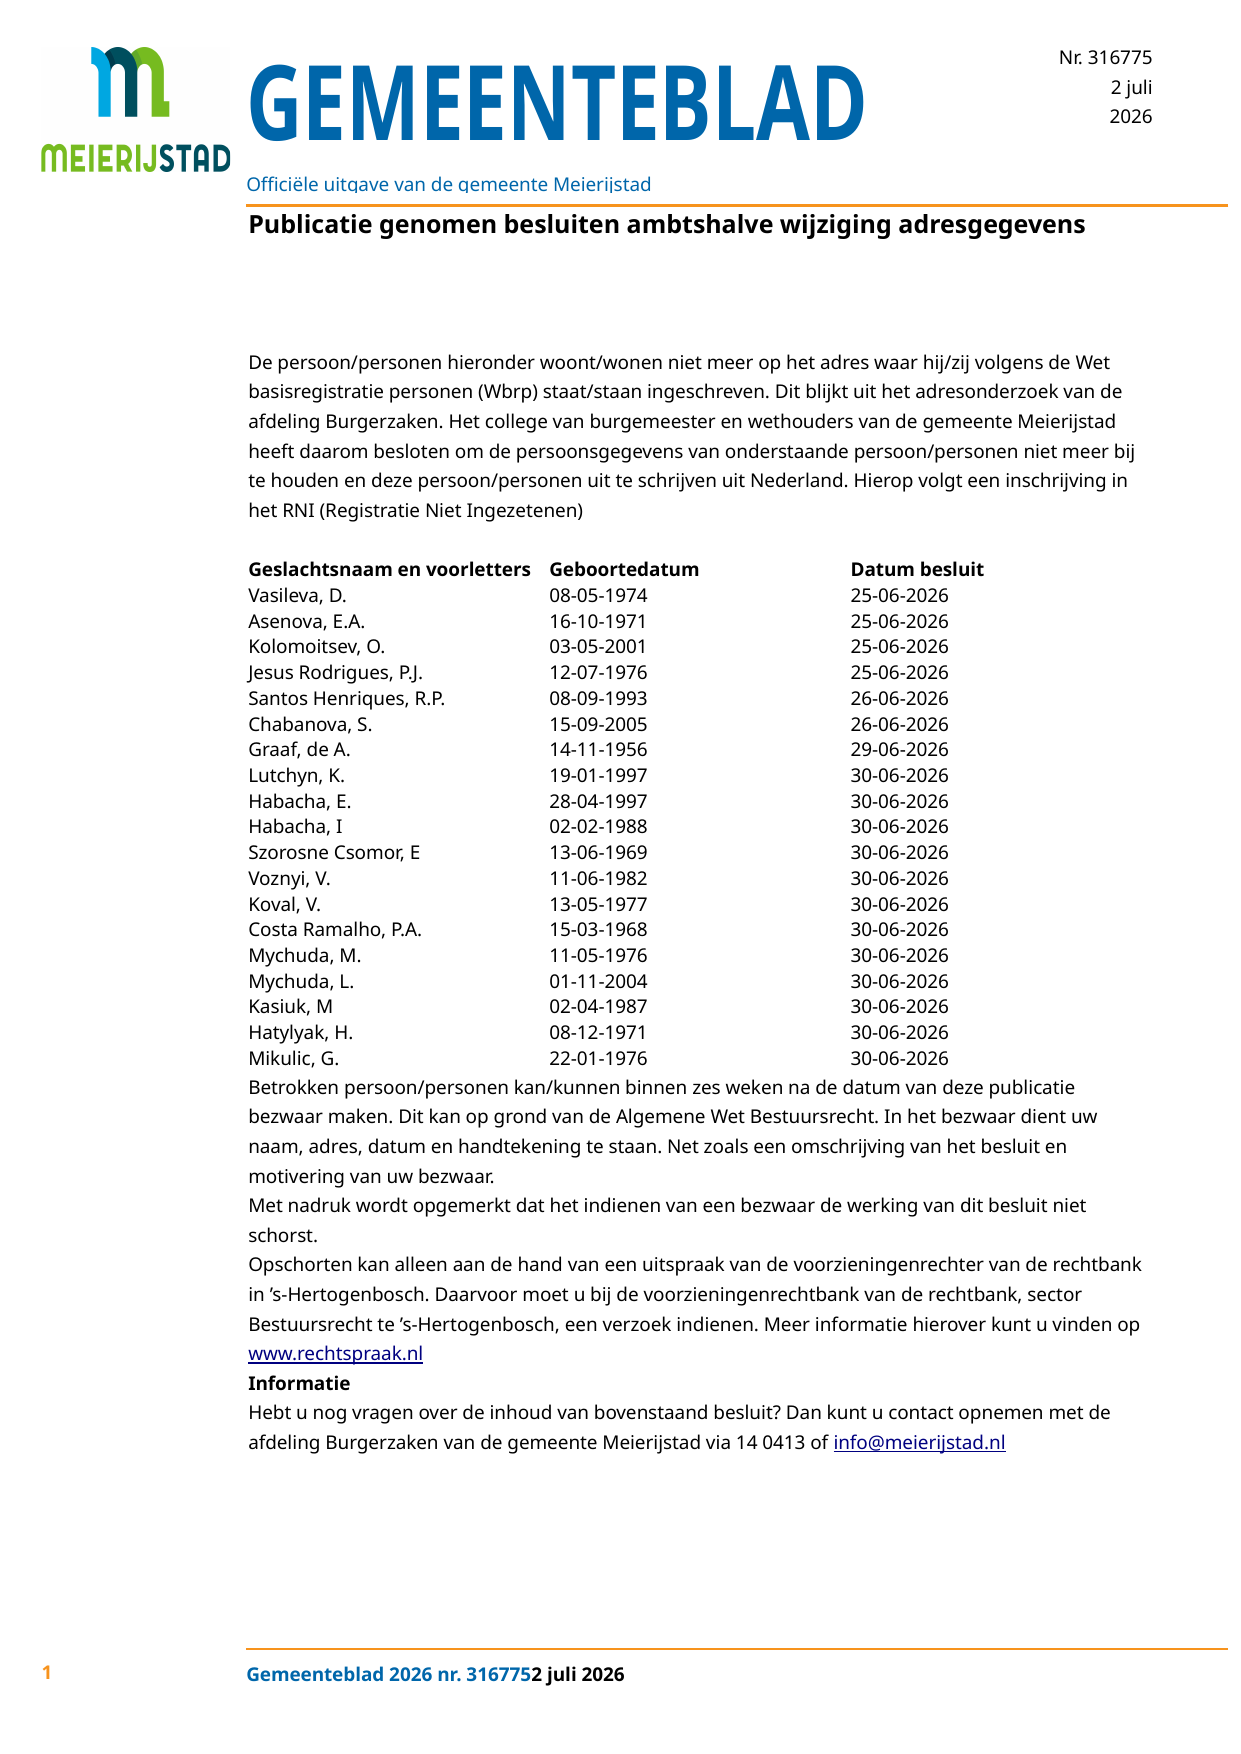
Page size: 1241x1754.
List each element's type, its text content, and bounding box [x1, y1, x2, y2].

table_cell 25-06-2026 [850, 608, 1152, 633]
table_cell 30-06-2026 [850, 814, 1152, 839]
table_cell 08-12-1971 [549, 1020, 850, 1045]
table_cell 14-11-1956 [549, 736, 850, 762]
table_cell 30-06-2026 [850, 942, 1152, 968]
text Betrokken persoon/personen kan/kunnen binnen zes weken na de datum van deze publicatie bezwaar maken. Dit kan op grond van de Algemene Wet Bestuursrecht. In het bezwaar dient uw naam, adres, datum en handtekening te staan. Net zoals een omschrijving van het besluit en motivering van uw bezwaar. [248, 1074, 1152, 1189]
table_cell Mychuda, M. [248, 942, 549, 968]
table_cell 28-04-1997 [549, 788, 850, 814]
table_header Geslachtsnaam en voorletters [248, 556, 549, 582]
table_cell 30-06-2026 [850, 891, 1152, 917]
table_cell 25-06-2026 [850, 582, 1152, 608]
table_cell Habacha, E. [248, 788, 549, 814]
table_cell 30-06-2026 [850, 917, 1152, 942]
table_cell 12-07-1976 [549, 659, 850, 685]
table_cell 30-06-2026 [850, 788, 1152, 814]
table_cell 30-06-2026 [850, 839, 1152, 865]
table_cell 30-06-2026 [850, 1020, 1152, 1045]
table_cell 26-06-2026 [850, 711, 1152, 736]
table_cell 13-06-1969 [549, 839, 850, 865]
table_cell Koval, V. [248, 891, 549, 917]
table_cell 29-06-2026 [850, 736, 1152, 762]
table_cell 03-05-2001 [549, 634, 850, 659]
table_cell Costa Ramalho, P.A. [248, 917, 549, 942]
text Opschorten kan alleen aan de hand van een uitspraak van de voorzieningenrechter van de rechtbank in ’s-Hertogenbosch. Daarvoor moet u bij de voorzieningenrechtbank van de rechtbank, sector Bestuursrecht te ’s-Hertogenbosch, een verzoek indienen. Meer informatie hierover kunt u vinden op www.rechtspraak.nl [248, 1252, 1152, 1366]
text Informatie [248, 1370, 1152, 1396]
table_cell 16-10-1971 [549, 608, 850, 633]
table_header Geboortedatum [549, 556, 850, 582]
text Met nadruk wordt opgemerkt dat het indienen van een bezwaar de werking van dit besluit niet schorst. [248, 1192, 1152, 1248]
text De persoon/personen hieronder woont/wonen niet meer op het adres waar hij/zij volgens de Wet basisregistratie personen (Wbrp) staat/staan ingeschreven. Dit blijkt uit het adresonderzoek van de afdeling Burgerzaken. Het college van burgemeester en wethouders van de gemeente Meierijstad heeft daarom besloten om de persoonsgegevens van onderstaande persoon/personen niet meer bij te houden en deze persoon/personen uit te schrijven uit Nederland. Hierop volgt een inschrijving in het RNI (Registratie Niet Ingezetenen) [248, 349, 1152, 523]
text Publicatie genomen besluiten ambtshalve wijziging adresgegevens [248, 207, 1152, 241]
table_cell Szorosne Csomor, E [248, 839, 549, 865]
table_cell Hatylyak, H. [248, 1020, 549, 1045]
text Hebt u nog vragen over de inhoud van bovenstaand besluit? Dan kunt u contact opnemen met de afdeling Burgerzaken van de gemeente Meierijstad via 14 0413 of info@meierijstad.nl [248, 1399, 1152, 1455]
table_cell Lutchyn, K. [248, 762, 549, 788]
table_cell 15-09-2005 [549, 711, 850, 736]
table_cell Chabanova, S. [248, 711, 549, 736]
table_cell Kasiuk, M [248, 994, 549, 1019]
table_cell 08-05-1974 [549, 582, 850, 608]
table_cell Graaf, de A. [248, 736, 549, 762]
table_cell Habacha, I [248, 814, 549, 839]
table_cell 08-09-1993 [549, 685, 850, 711]
table_cell 30-06-2026 [850, 1045, 1152, 1071]
table_cell 11-05-1976 [549, 942, 850, 968]
table_cell 22-01-1976 [549, 1045, 850, 1071]
table_cell 30-06-2026 [850, 762, 1152, 788]
table_cell 11-06-1982 [549, 865, 850, 891]
picture [41, 47, 231, 172]
table_cell 02-04-1987 [549, 994, 850, 1019]
table_cell Asenova, E.A. [248, 608, 549, 633]
table_cell 15-03-1968 [549, 917, 850, 942]
table_cell 30-06-2026 [850, 994, 1152, 1019]
table_cell 25-06-2026 [850, 659, 1152, 685]
table_cell Santos Henriques, R.P. [248, 685, 549, 711]
table_cell Voznyi, V. [248, 865, 549, 891]
table_cell Mikulic, G. [248, 1045, 549, 1071]
table_cell 19-01-1997 [549, 762, 850, 788]
table_cell Kolomoitsev, O. [248, 634, 549, 659]
table_header Datum besluit [850, 556, 1152, 582]
table_cell 30-06-2026 [850, 865, 1152, 891]
table_cell 25-06-2026 [850, 634, 1152, 659]
table_cell 02-02-1988 [549, 814, 850, 839]
table_cell Jesus Rodrigues, P.J. [248, 659, 549, 685]
table_cell 26-06-2026 [850, 685, 1152, 711]
table_cell 13-05-1977 [549, 891, 850, 917]
table_cell Vasileva, D. [248, 582, 549, 608]
table_cell Mychuda, L. [248, 968, 549, 994]
table_cell 01-11-2004 [549, 968, 850, 994]
table_cell 30-06-2026 [850, 968, 1152, 994]
